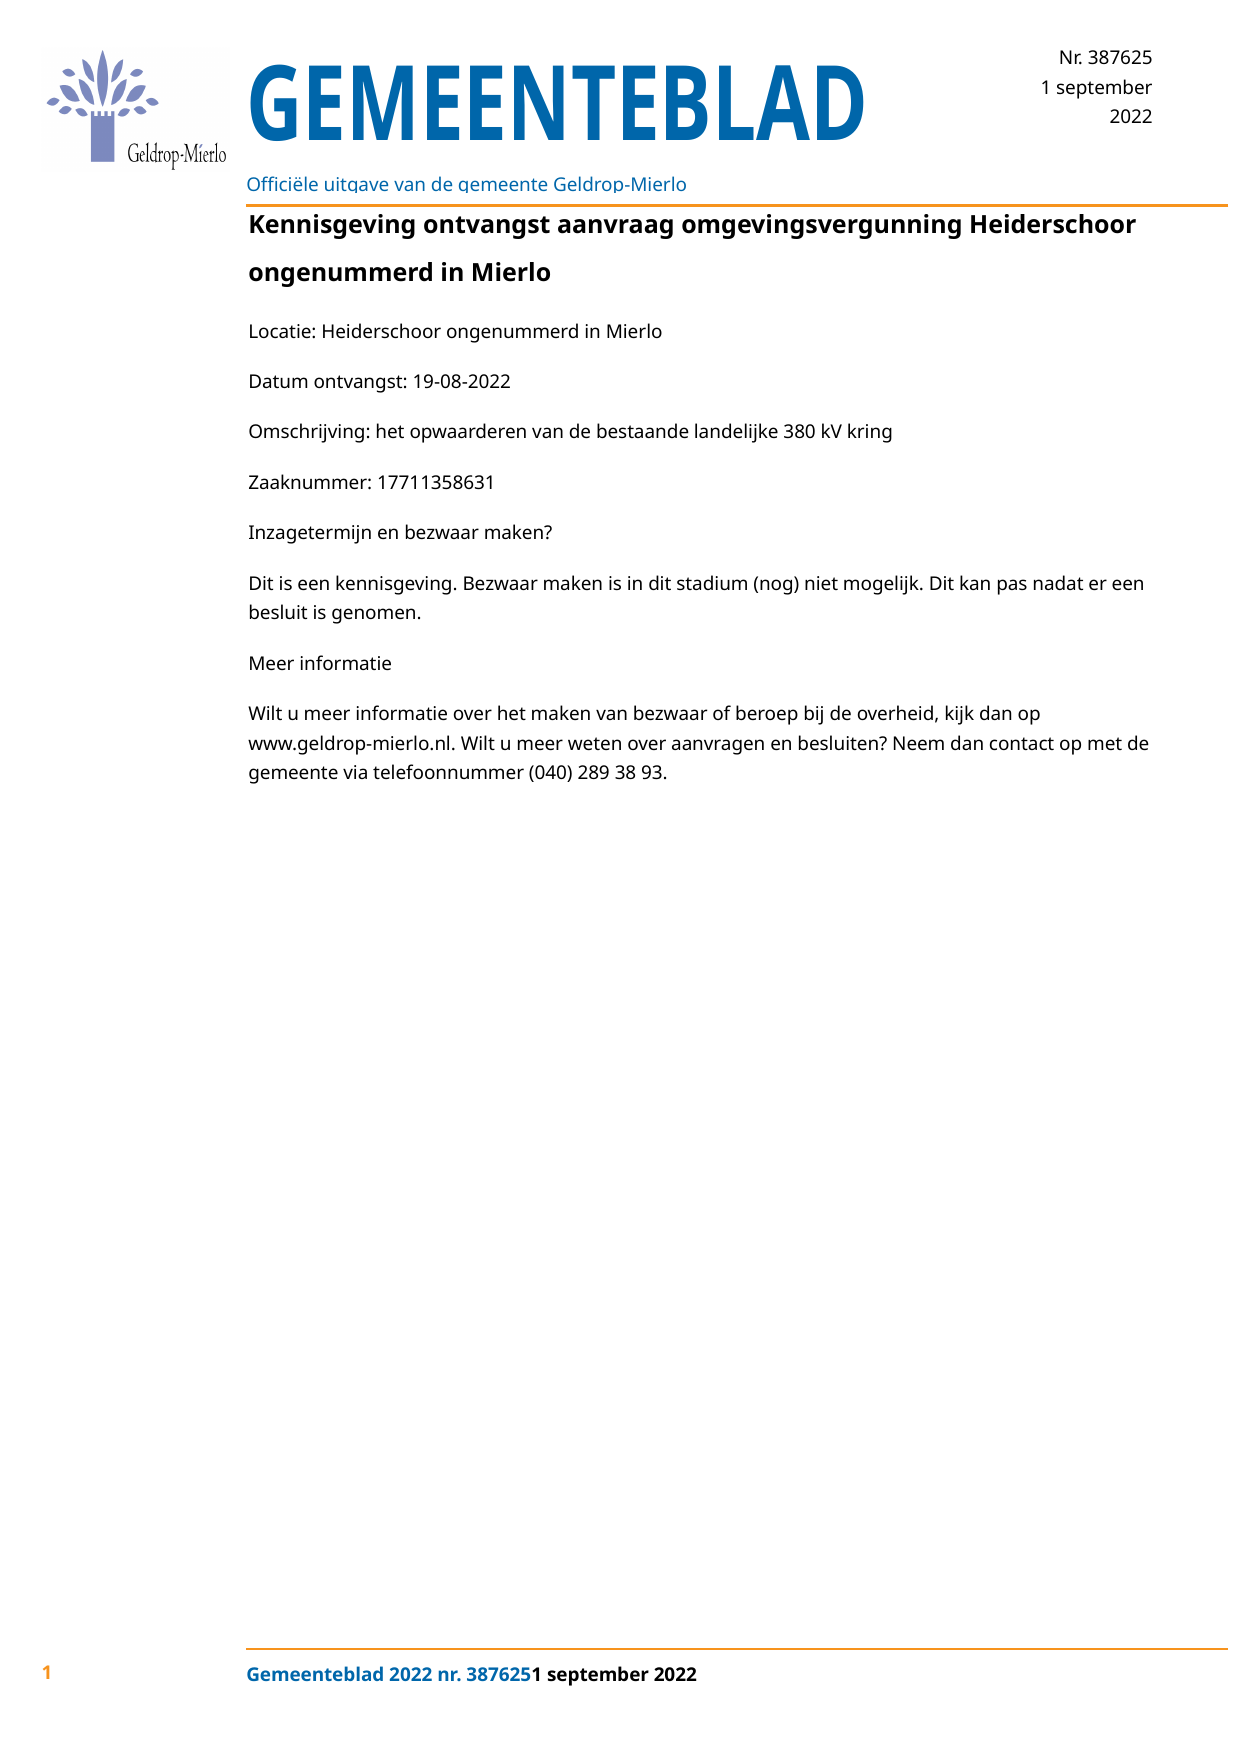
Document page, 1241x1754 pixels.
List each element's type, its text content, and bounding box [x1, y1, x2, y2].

text Dit is een kennisgeving. Bezwaar maken is in dit stadium (nog) niet mogelijk. Dit kan pas nadat er een besluit is genomen. [248, 570, 1152, 625]
text Wilt u meer informatie over het maken van bezwaar of beroep bij de overheid, kijk dan op www.geldrop-mierlo.nl. Wilt u meer weten over aanvragen en besluiten? Neem dan contact op met de gemeente via telefoonnummer (040) 289 38 93. [248, 700, 1152, 785]
text Datum ontvangst: 19-08-2022 [248, 368, 1152, 394]
picture [41, 47, 231, 172]
text Locatie: Heiderschoor ongenummerd in Mierlo [248, 318, 1152, 344]
text Omschrijving: het opwaarderen van de bestaande landelijke 380 kV kring [248, 419, 1152, 444]
text Kennisgeving ontvangst aanvraag omgevingsvergunning Heiderschoor ongenummerd in Mierlo [248, 207, 1152, 288]
text Zaaknummer: 17711358631 [248, 469, 1152, 495]
text Inzagetermijn en bezwaar maken? [248, 519, 1152, 545]
text Meer informatie [248, 650, 1152, 676]
